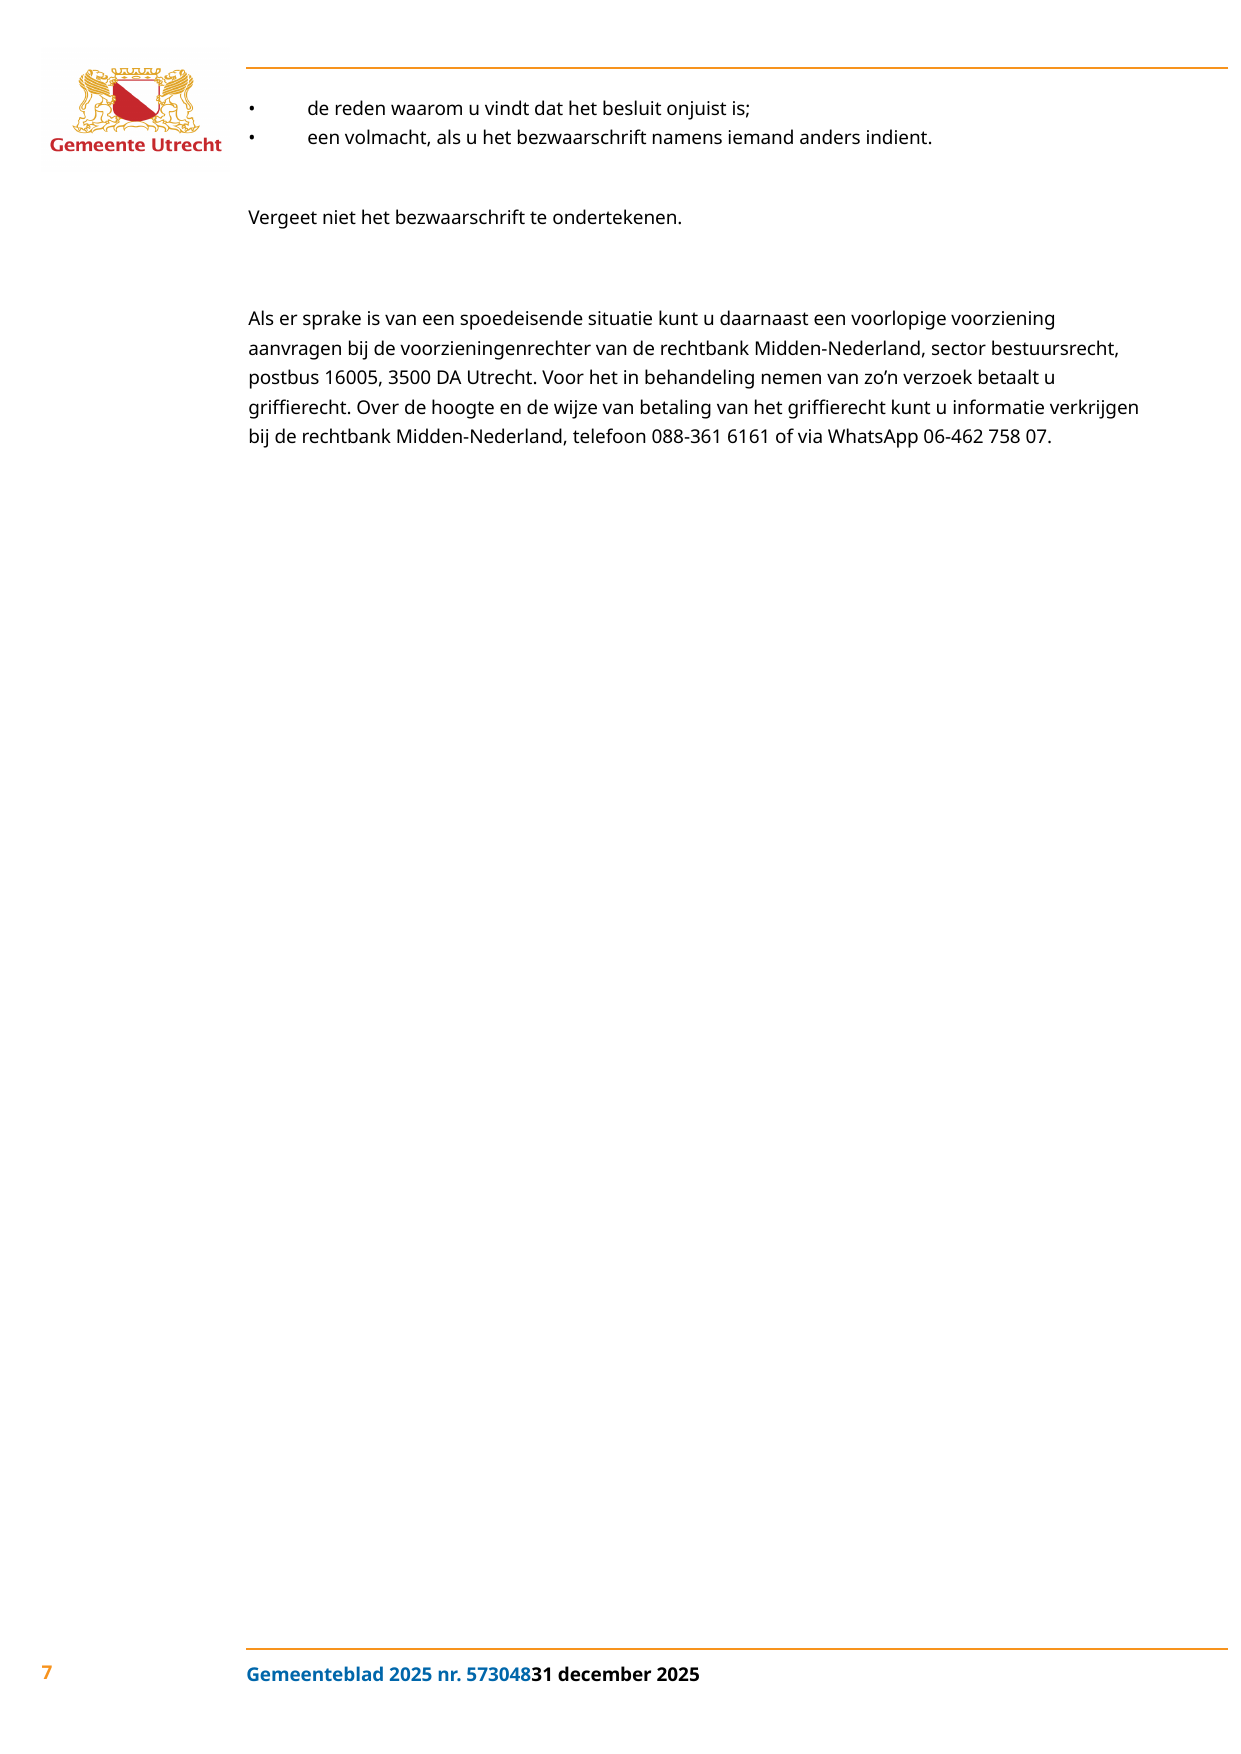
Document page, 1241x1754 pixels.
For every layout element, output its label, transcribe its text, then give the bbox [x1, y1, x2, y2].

text Vergeet niet het bezwaarschrift te ondertekenen. [248, 204, 1152, 230]
picture [41, 47, 231, 172]
list de reden waarom u vindt dat het besluit onjuist is; [248, 95, 1152, 121]
list een volmacht, als u het bezwaarschrift namens iemand anders indient. [248, 124, 1152, 150]
text Als er sprake is van een spoedeisende situatie kunt u daarnaast een voorlopige voorziening aanvragen bij de voorzieningenrechter van de rechtbank Midden-Nederland, sector bestuursrecht, postbus 16005, 3500 DA Utrecht. Voor het in behandeling nemen van zo’n verzoek betaalt u griffierecht. Over de hoogte en de wijze van betaling van het griffierecht kunt u informatie verkrijgen bij de rechtbank Midden-Nederland, telefoon 088-361 6161 of via WhatsApp 06-462 758 07. [248, 305, 1152, 449]
